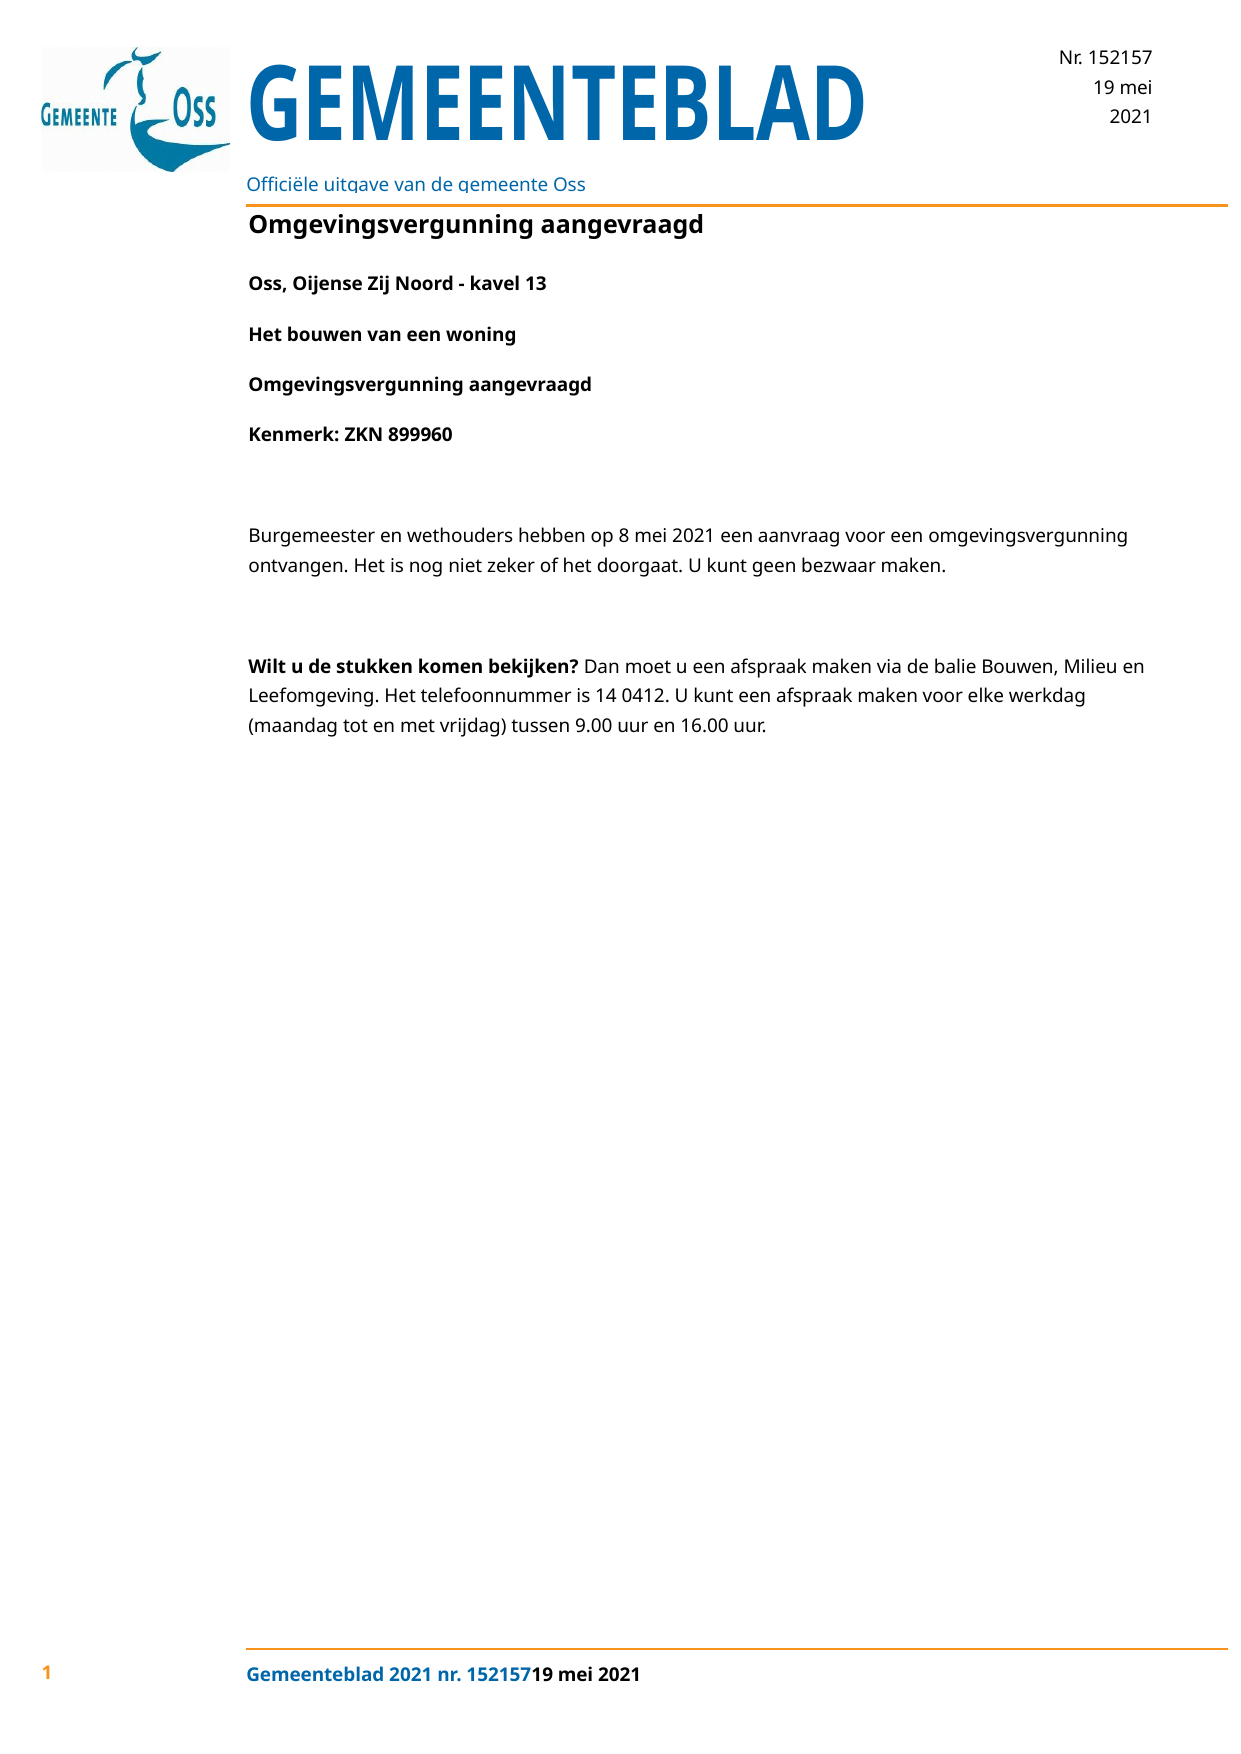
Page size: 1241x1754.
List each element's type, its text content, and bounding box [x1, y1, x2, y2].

text Het bouwen van een woning [248, 321, 1152, 346]
text Wilt u de stukken komen bekijken? Dan moet u een afspraak maken via de balie Bouwen, Milieu en Leefomgeving. Het telefoonnummer is 14 0412. U kunt een afspraak maken voor elke werkdag (maandag tot en met vrijdag) tussen 9.00 uur en 16.00 uur. [248, 653, 1152, 738]
text Omgevingsvergunning aangevraagd [248, 207, 1152, 241]
text Burgemeester en wethouders hebben op 8 mei 2021 een aanvraag voor een omgevingsvergunning ontvangen. Het is nog niet zeker of het doorgaat. U kunt geen bezwaar maken. [248, 522, 1152, 578]
text Omgevingsvergunning aangevraagd [248, 371, 1152, 397]
picture [41, 47, 231, 172]
text Oss, Oijense Zij Noord - kavel 13 [248, 270, 1152, 296]
text Kenmerk: ZKN 899960 [248, 422, 1152, 447]
